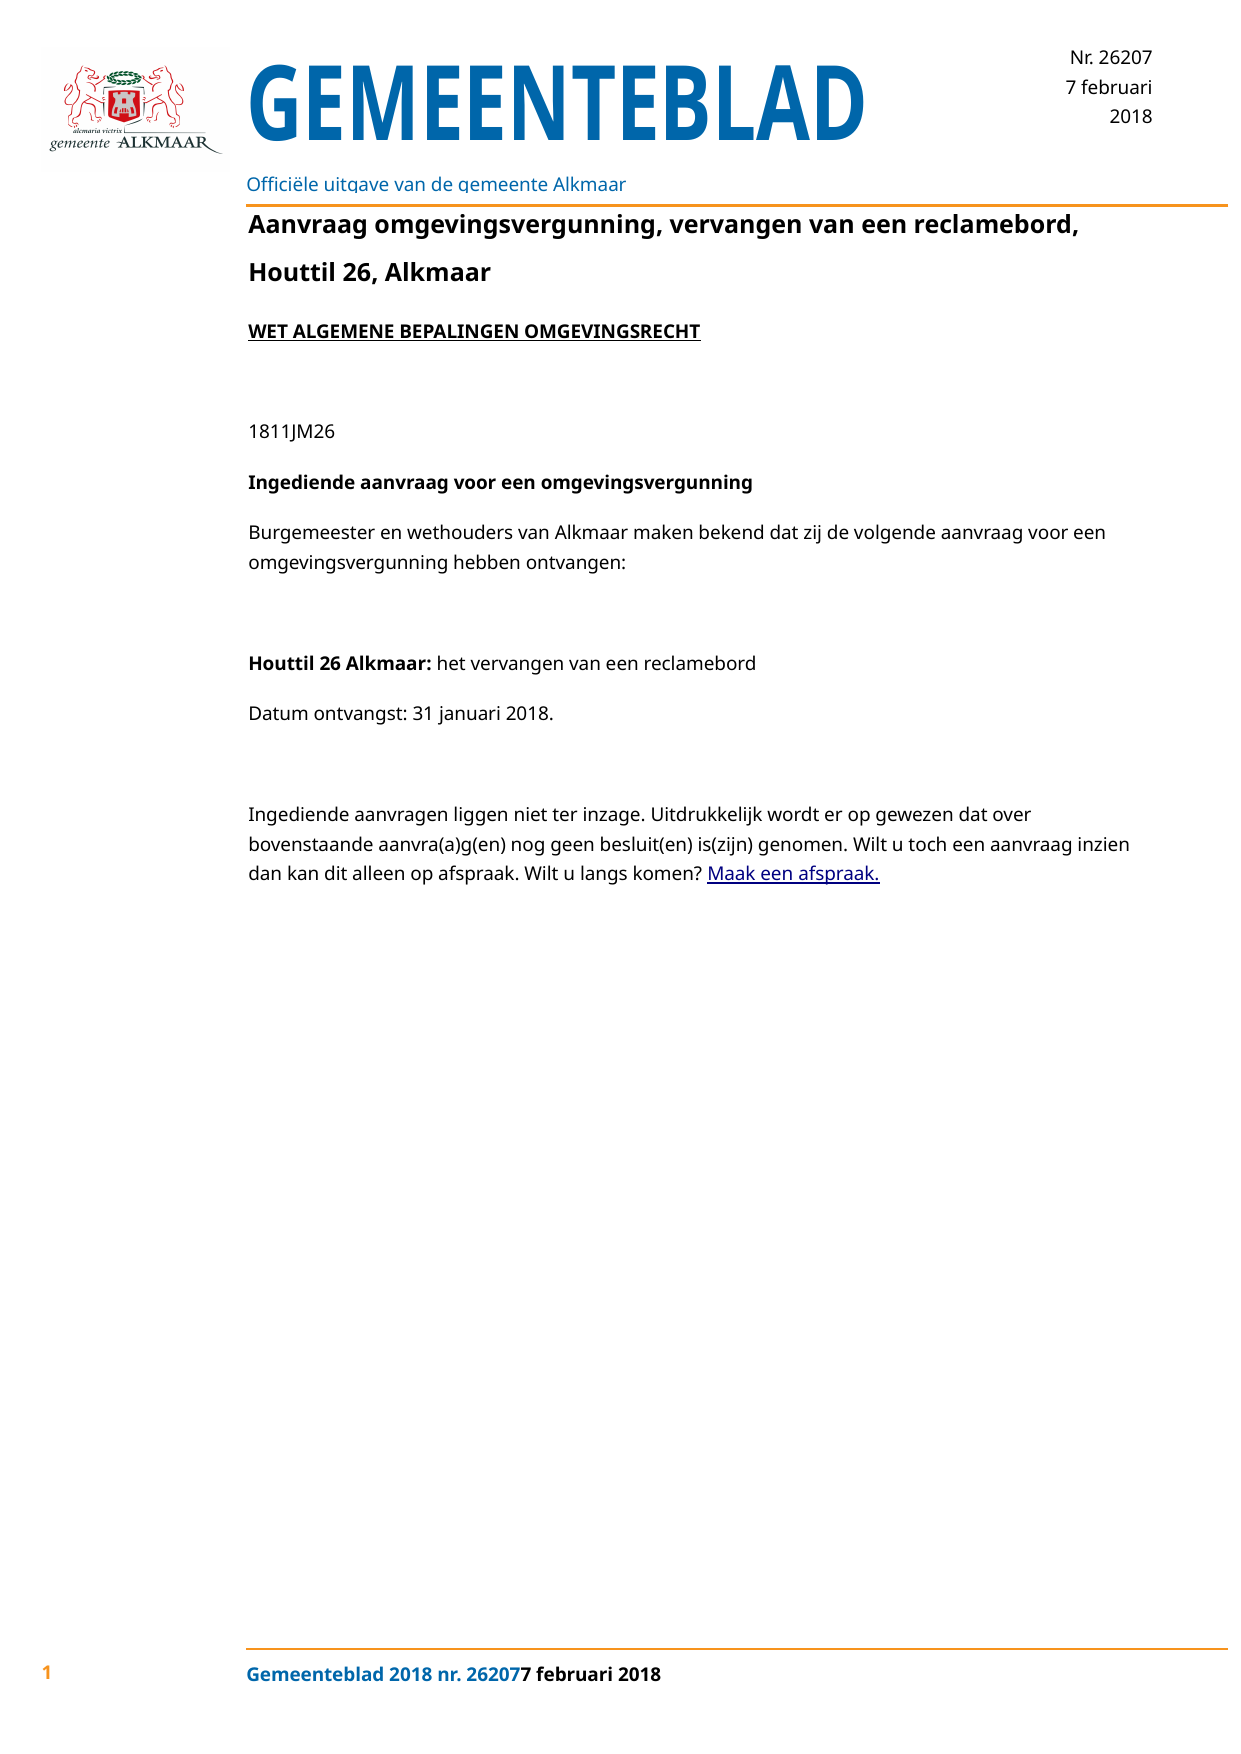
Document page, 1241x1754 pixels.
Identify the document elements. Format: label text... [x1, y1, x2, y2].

text Datum ontvangst: 31 januari 2018. [248, 700, 1152, 726]
text Ingediende aanvraag voor een omgevingsvergunning [248, 469, 1152, 495]
text 1811JM26 [248, 419, 1152, 444]
picture [41, 47, 231, 172]
text WET ALGEMENE BEPALINGEN OMGEVINGSRECHT [248, 318, 1152, 344]
text Houttil 26 Alkmaar: het vervangen van een reclamebord [248, 650, 1152, 676]
text Aanvraag omgevingsvergunning, vervangen van een reclamebord, Houttil 26, Alkmaar [248, 207, 1152, 288]
text Burgemeester en wethouders van Alkmaar maken bekend dat zij de volgende aanvraag voor een omgevingsvergunning hebben ontvangen: [248, 519, 1152, 575]
text Ingediende aanvragen liggen niet ter inzage. Uitdrukkelijk wordt er op gewezen dat over bovenstaande aanvra(a)g(en) nog geen besluit(en) is(zijn) genomen. Wilt u toch een aanvraag inzien dan kan dit alleen op afspraak. Wilt u langs komen? Maak een afspraak. [248, 801, 1152, 886]
